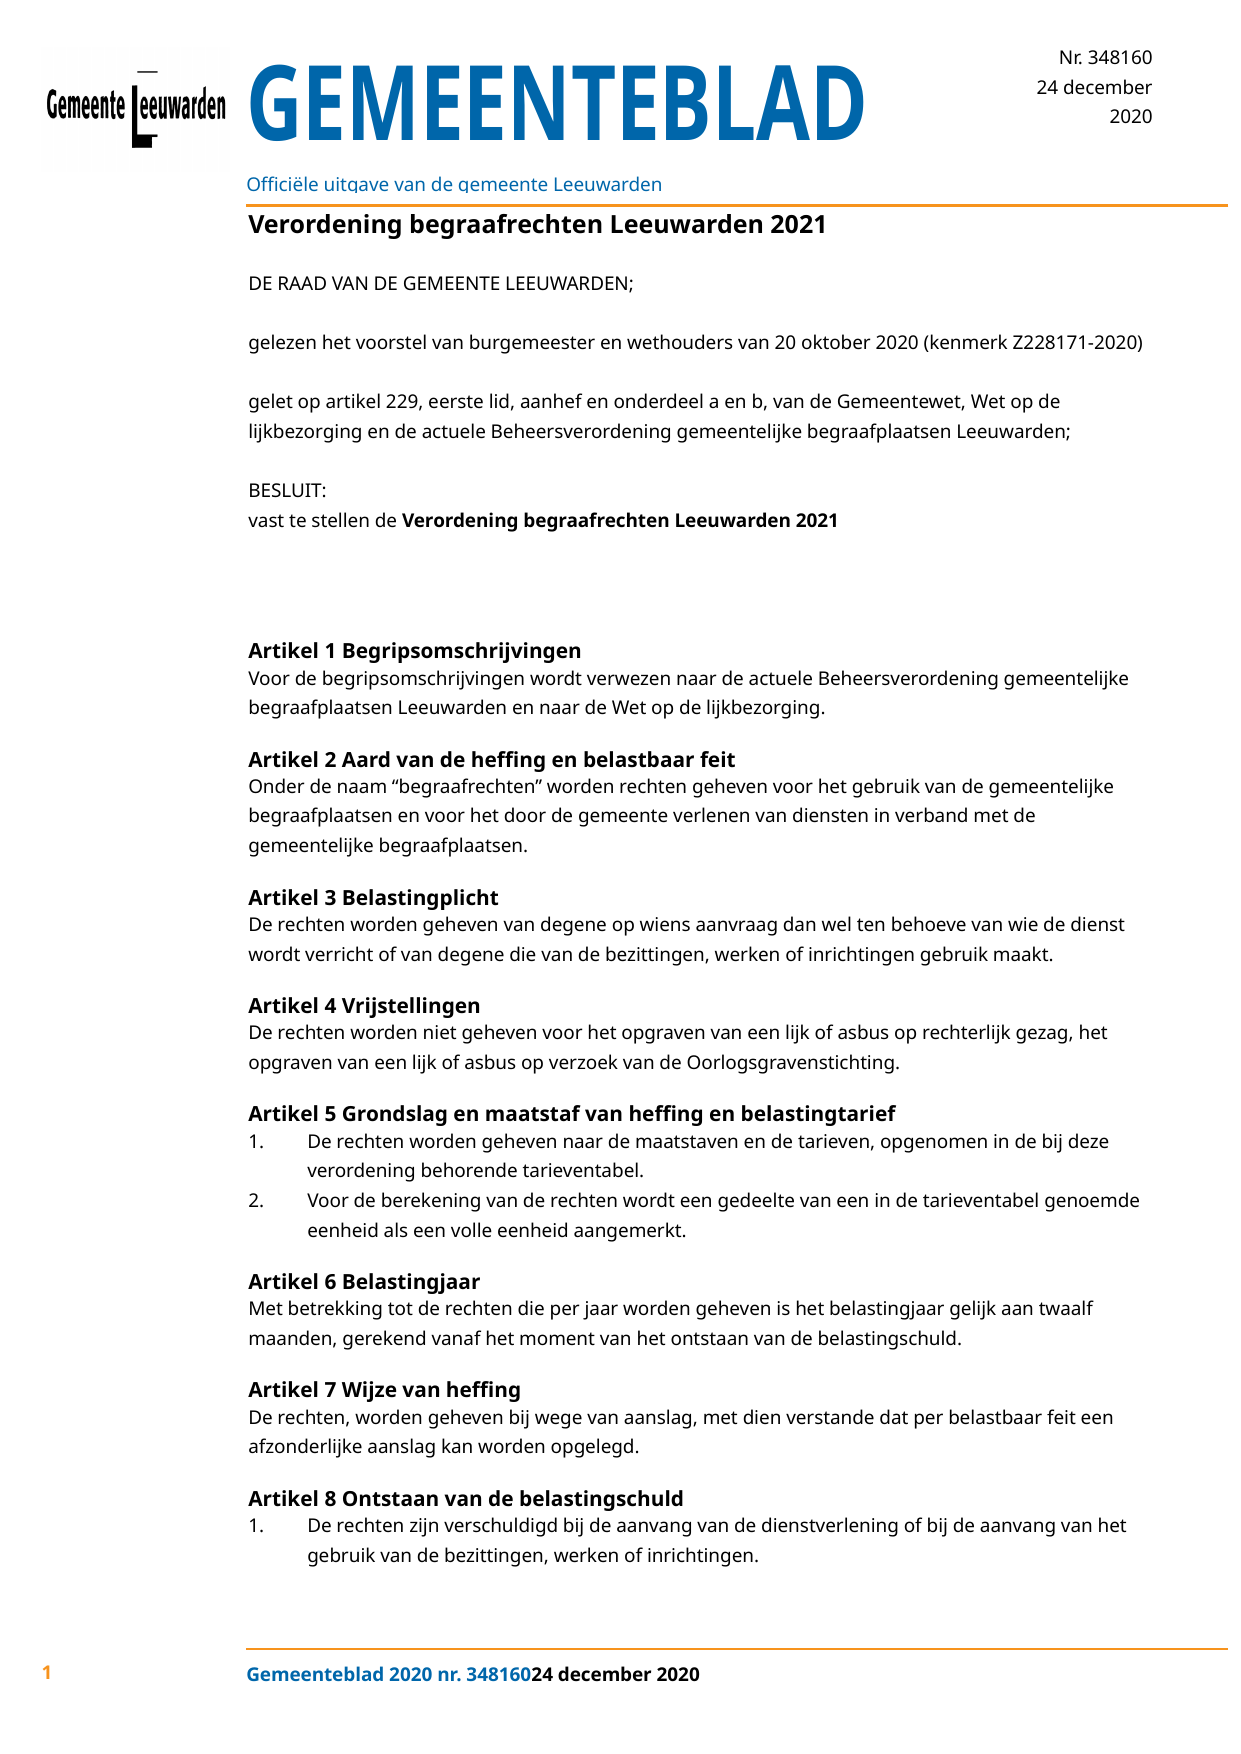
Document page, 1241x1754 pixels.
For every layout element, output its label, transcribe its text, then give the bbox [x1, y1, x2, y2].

text Artikel 5 Grondslag en maatstaf van heffing en belastingtarief [248, 1099, 1152, 1128]
text De rechten, worden geheven bij wege van aanslag, met dien verstande dat per belastbaar feit een afzonderlijke aanslag kan worden opgelegd. [248, 1404, 1152, 1459]
list De rechten worden geheven naar de maatstaven en de tarieven, opgenomen in de bij deze verordening behorende tarieventabel. [248, 1128, 1152, 1183]
text Artikel 8 Ontstaan van de belastingschuld [248, 1484, 1152, 1512]
text De rechten worden niet geheven voor het opgraven van een lijk of asbus op rechterlijk gezag, het opgraven van een lijk of asbus op verzoek van de Oorlogsgravenstichting. [248, 1019, 1152, 1075]
text Onder de naam “begraafrechten” worden rechten geheven voor het gebruik van de gemeentelijke begraafplaatsen en voor het door de gemeente verlenen van diensten in verband met de gemeentelijke begraafplaatsen. [248, 773, 1152, 858]
text Artikel 2 Aard van de heffing en belastbaar feit [248, 745, 1152, 773]
text Voor de begripsomschrijvingen wordt verwezen naar de actuele Beheersverordening gemeentelijke begraafplaatsen Leeuwarden en naar de Wet op de lijkbezorging. [248, 665, 1152, 720]
text Artikel 4 Vrijstellingen [248, 991, 1152, 1019]
text Verordening begraafrechten Leeuwarden 2021 [248, 207, 1152, 241]
text De rechten worden geheven van degene op wiens aanvraag dan wel ten behoeve van wie de dienst wordt verricht of van degene die van de bezittingen, werken of inrichtingen gebruik maakt. [248, 911, 1152, 966]
text Met betrekking tot de rechten die per jaar worden geheven is het belastingjaar gelijk aan twaalf maanden, gerekend vanaf het moment van het ontstaan van de belastingschuld. [248, 1296, 1152, 1351]
text BESLUIT: [248, 477, 1152, 503]
text gelezen het voorstel van burgemeester en wethouders van 20 oktober 2020 (kenmerk Z228171-2020) [248, 329, 1152, 355]
text Artikel 1 Begripsomschrijvingen [248, 636, 1152, 665]
list Voor de berekening van de rechten wordt een gedeelte van een in de tarieventabel genoemde eenheid als een volle eenheid aangemerkt. [248, 1187, 1152, 1242]
text Artikel 6 Belastingjaar [248, 1267, 1152, 1296]
text Artikel 3 Belastingplicht [248, 883, 1152, 911]
text gelet op artikel 229, eerste lid, aanhef en onderdeel a en b, van de Gemeentewet, Wet op de lijkbezorging en de actuele Beheersverordening gemeentelijke begraafplaatsen Leeuwarden; [248, 389, 1152, 444]
text DE RAAD VAN DE GEMEENTE LEEUWARDEN; [248, 270, 1152, 296]
text Artikel 7 Wijze van heffing [248, 1376, 1152, 1404]
text vast te stellen de Verordening begraafrechten Leeuwarden 2021 [248, 507, 1152, 533]
picture [41, 47, 231, 172]
list De rechten zijn verschuldigd bij de aanvang van de dienstverlening of bij de aanvang van het gebruik van de bezittingen, werken of inrichtingen. [248, 1512, 1152, 1568]
